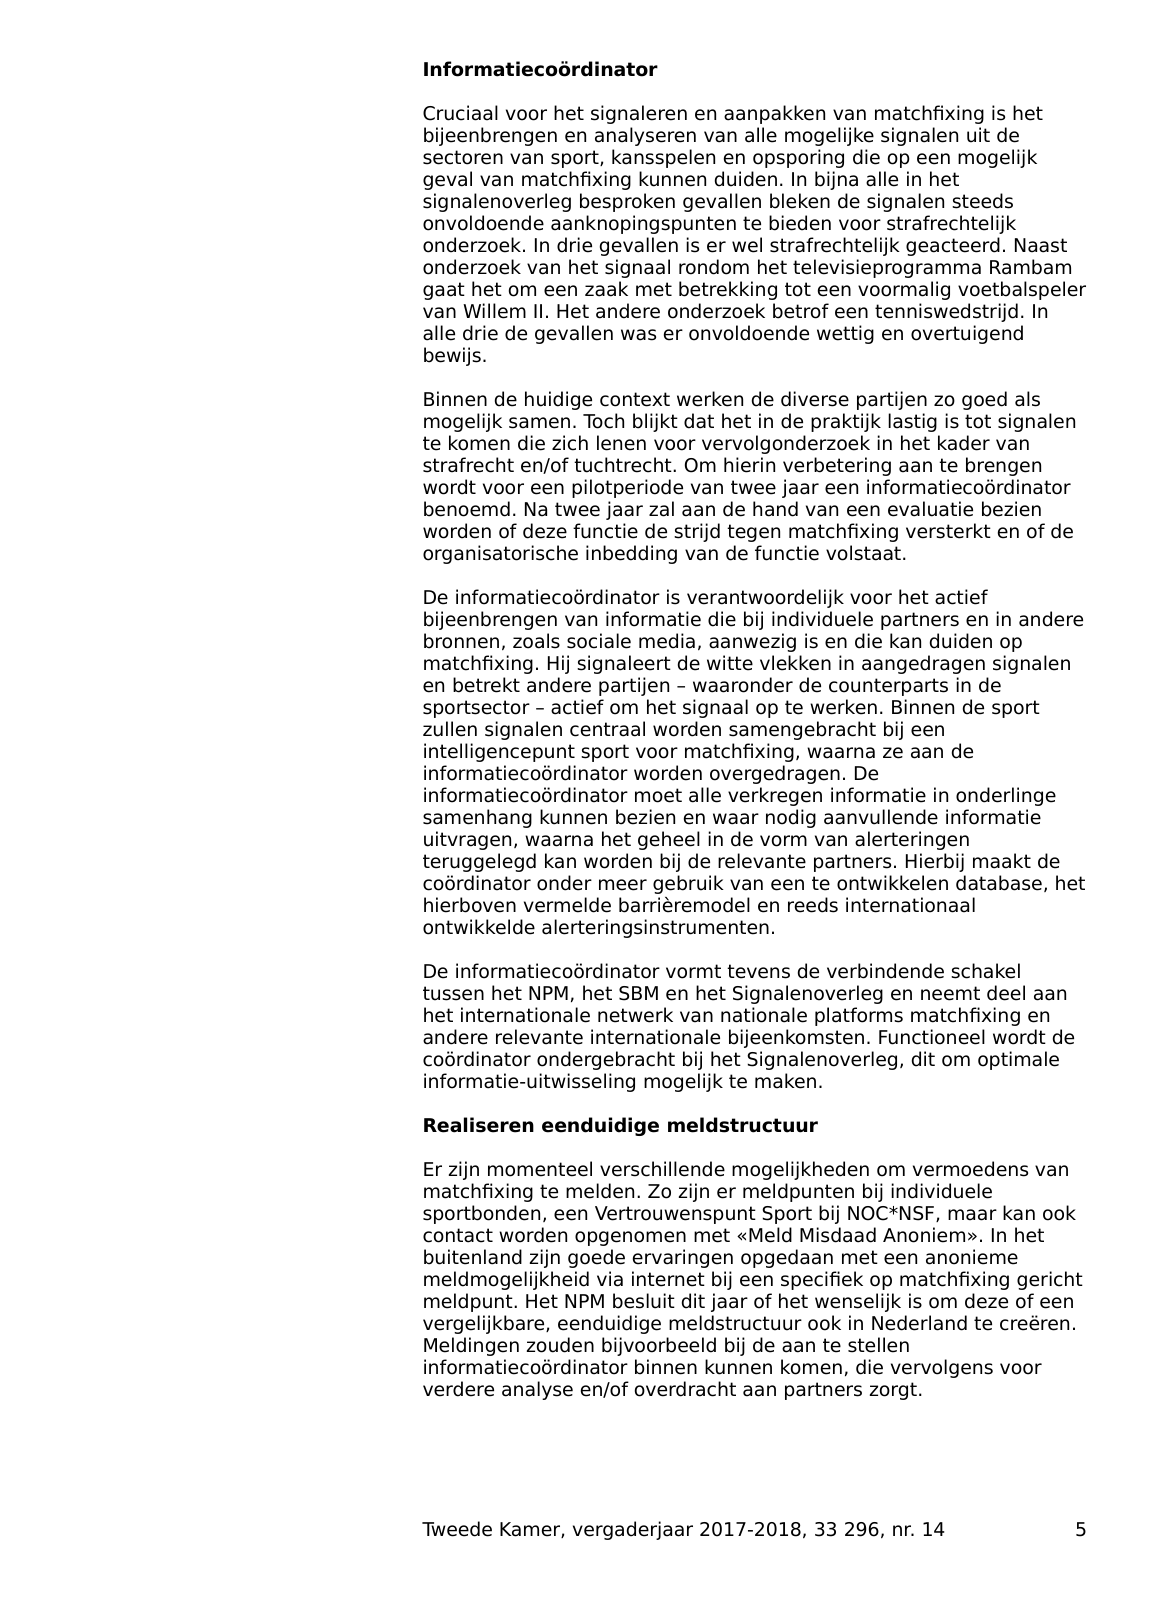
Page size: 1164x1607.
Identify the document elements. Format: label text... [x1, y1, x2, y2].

subtitle Informatiecoördinator [422, 59, 1087, 81]
text De informatiecoördinator vormt tevens de verbindende schakel tussen het NPM, het SBM en het Signalenoverleg en neemt deel aan het internationale netwerk van nationale platforms matchfixing en andere relevante internationale bijeenkomsten. Functioneel wordt de coördinator ondergebracht bij het Signalenoverleg, dit om optimale informatie-uitwisseling mogelijk te maken. [422, 961, 1087, 1093]
subtitle Realiseren eenduidige meldstructuur [422, 1115, 1087, 1137]
text Binnen de huidige context werken de diverse partijen zo goed als mogelijk samen. Toch blijkt dat het in de praktijk lastig is tot signalen te komen die zich lenen voor vervolgonderzoek in het kader van strafrecht en/of tuchtrecht. Om hierin verbetering aan te brengen wordt voor een pilotperiode van twee jaar een informatiecoördinator benoemd. Na twee jaar zal aan de hand van een evaluatie bezien worden of deze functie de strijd tegen matchfixing versterkt en of de organisatorische inbedding van de functie volstaat. [422, 389, 1087, 565]
text Cruciaal voor het signaleren en aanpakken van matchfixing is het bijeenbrengen en analyseren van alle mogelijke signalen uit de sectoren van sport, kansspelen en opsporing die op een mogelijk geval van matchfixing kunnen duiden. In bijna alle in het signalenoverleg besproken gevallen bleken de signalen steeds onvoldoende aanknopingspunten te bieden voor strafrechtelijk onderzoek. In drie gevallen is er wel strafrechtelijk geacteerd. Naast onderzoek van het signaal rondom het televisieprogramma Rambam gaat het om een zaak met betrekking tot een voormalig voetbalspeler van Willem II. Het andere onderzoek betrof een tenniswedstrijd. In alle drie de gevallen was er onvoldoende wettig en overtuigend bewijs. [422, 103, 1087, 367]
text De informatiecoördinator is verantwoordelijk voor het actief bijeenbrengen van informatie die bij individuele partners en in andere bronnen, zoals sociale media, aanwezig is en die kan duiden op matchfixing. Hij signaleert de witte vlekken in aangedragen signalen en betrekt andere partijen – waaronder de counterparts in de sportsector – actief om het signaal op te werken. Binnen de sport zullen signalen centraal worden samengebracht bij een intelligencepunt sport voor matchfixing, waarna ze aan de informatiecoördinator worden overgedragen. De informatiecoördinator moet alle verkregen informatie in onderlinge samenhang kunnen bezien en waar nodig aanvullende informatie uitvragen, waarna het geheel in de vorm van alerteringen teruggelegd kan worden bij de relevante partners. Hierbij maakt de coördinator onder meer gebruik van een te ontwikkelen database, het hierboven vermelde barrièremodel en reeds internationaal ontwikkelde alerteringsinstrumenten. [422, 587, 1087, 939]
text Er zijn momenteel verschillende mogelijkheden om vermoedens van matchfixing te melden. Zo zijn er meldpunten bij individuele sportbonden, een Vertrouwenspunt Sport bij NOC*NSF, maar kan ook contact worden opgenomen met «Meld Misdaad Anoniem». In het buitenland zijn goede ervaringen opgedaan met een anonieme meldmogelijkheid via internet bij een specifiek op matchfixing gericht meldpunt. Het NPM besluit dit jaar of het wenselijk is om deze of een vergelijkbare, eenduidige meldstructuur ook in Nederland te creëren. Meldingen zouden bijvoorbeeld bij de aan te stellen informatiecoördinator binnen kunnen komen, die vervolgens voor verdere analyse en/of overdracht aan partners zorgt. [422, 1159, 1087, 1401]
